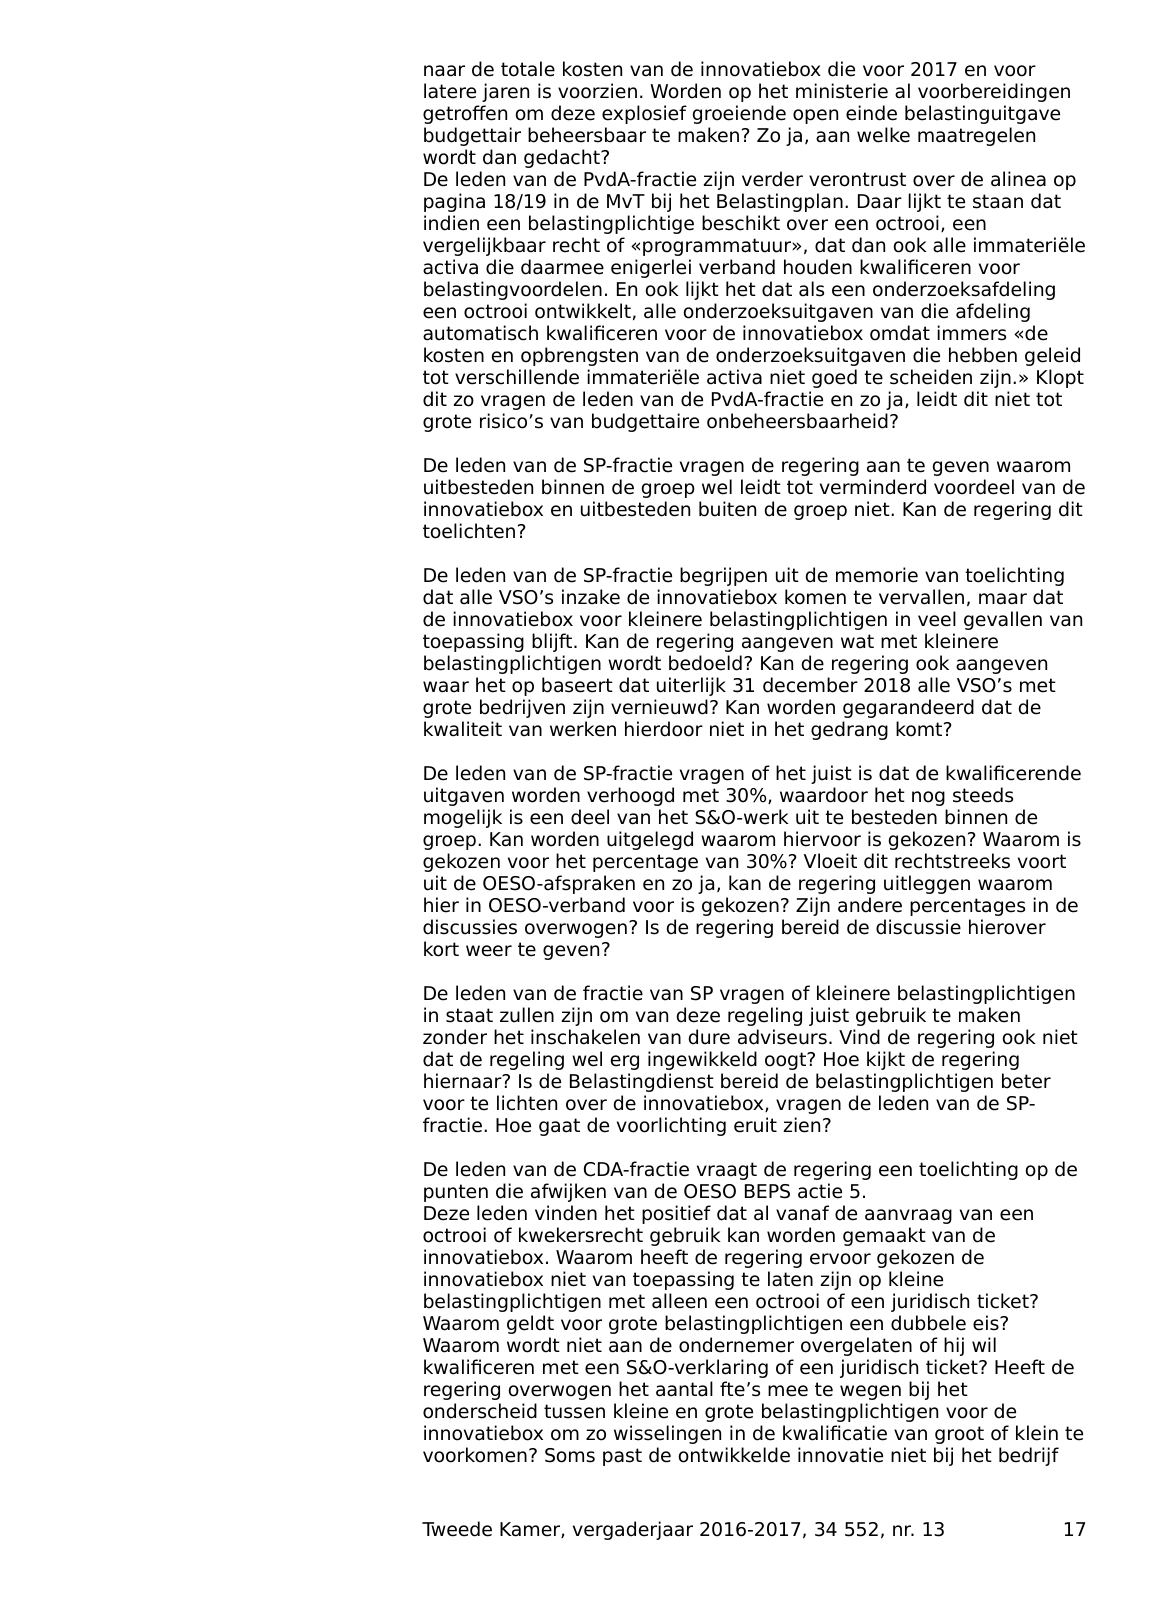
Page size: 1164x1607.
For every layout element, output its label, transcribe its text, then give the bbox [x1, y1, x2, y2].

text De leden van de SP-fractie begrijpen uit de memorie van toelichting dat alle VSO’s inzake de innovatiebox komen te vervallen, maar dat de innovatiebox voor kleinere belastingplichtigen in veel gevallen van toepassing blijft. Kan de regering aangeven wat met kleinere belastingplichtigen wordt bedoeld? Kan de regering ook aangeven waar het op baseert dat uiterlijk 31 december 2018 alle VSO’s met grote bedrijven zijn vernieuwd? Kan worden gegarandeerd dat de kwaliteit van werken hierdoor niet in het gedrang komt? [422, 565, 1087, 741]
text naar de totale kosten van de innovatiebox die voor 2017 en voor latere jaren is voorzien. Worden op het ministerie al voorbereidingen getroffen om deze explosief groeiende open einde belastinguitgave budgettair beheersbaar te maken? Zo ja, aan welke maatregelen wordt dan gedacht? [422, 59, 1087, 169]
text De leden van de CDA-fractie vraagt de regering een toelichting op de punten die afwijken van de OESO BEPS actie 5. [422, 1159, 1087, 1203]
text De leden van de fractie van SP vragen of kleinere belastingplichtigen in staat zullen zijn om van deze regeling juist gebruik te maken zonder het inschakelen van dure adviseurs. Vind de regering ook niet dat de regeling wel erg ingewikkeld oogt? Hoe kijkt de regering hiernaar? Is de Belastingdienst bereid de belastingplichtigen beter voor te lichten over de innovatiebox, vragen de leden van de SP-fractie. Hoe gaat de voorlichting eruit zien? [422, 983, 1087, 1137]
text De leden van de SP-fractie vragen of het juist is dat de kwalificerende uitgaven worden verhoogd met 30%, waardoor het nog steeds mogelijk is een deel van het S&O-werk uit te besteden binnen de groep. Kan worden uitgelegd waarom hiervoor is gekozen? Waarom is gekozen voor het percentage van 30%? Vloeit dit rechtstreeks voort uit de OESO-afspraken en zo ja, kan de regering uitleggen waarom hier in OESO-verband voor is gekozen? Zijn andere percentages in de discussies overwogen? Is de regering bereid de discussie hierover kort weer te geven? [422, 763, 1087, 961]
text De leden van de PvdA-fractie zijn verder verontrust over de alinea op pagina 18/19 in de MvT bij het Belastingplan. Daar lijkt te staan dat indien een belastingplichtige beschikt over een octrooi, een vergelijkbaar recht of «programmatuur», dat dan ook alle immateriële activa die daarmee enigerlei verband houden kwalificeren voor belastingvoordelen. En ook lijkt het dat als een onderzoeksafdeling een octrooi ontwikkelt, alle onderzoeksuitgaven van die afdeling automatisch kwalificeren voor de innovatiebox omdat immers «de kosten en opbrengsten van de onderzoeksuitgaven die hebben geleid tot verschillende immateriële activa niet goed te scheiden zijn.» Klopt dit zo vragen de leden van de PvdA-fractie en zo ja, leidt dit niet tot grote risico’s van budgettaire onbeheersbaarheid? [422, 169, 1087, 433]
text De leden van de SP-fractie vragen de regering aan te geven waarom uitbesteden binnen de groep wel leidt tot verminderd voordeel van de innovatiebox en uitbesteden buiten de groep niet. Kan de regering dit toelichten? [422, 455, 1087, 543]
text Deze leden vinden het positief dat al vanaf de aanvraag van een octrooi of kwekersrecht gebruik kan worden gemaakt van de innovatiebox. Waarom heeft de regering ervoor gekozen de innovatiebox niet van toepassing te laten zijn op kleine belastingplichtigen met alleen een octrooi of een juridisch ticket? Waarom geldt voor grote belastingplichtigen een dubbele eis? Waarom wordt niet aan de ondernemer overgelaten of hij wil kwalificeren met een S&O-verklaring of een juridisch ticket? Heeft de regering overwogen het aantal fte’s mee te wegen bij het onderscheid tussen kleine en grote belastingplichtigen voor de innovatiebox om zo wisselingen in de kwalificatie van groot of klein te voorkomen? Soms past de ontwikkelde innovatie niet bij het bedrijf [422, 1203, 1087, 1467]
